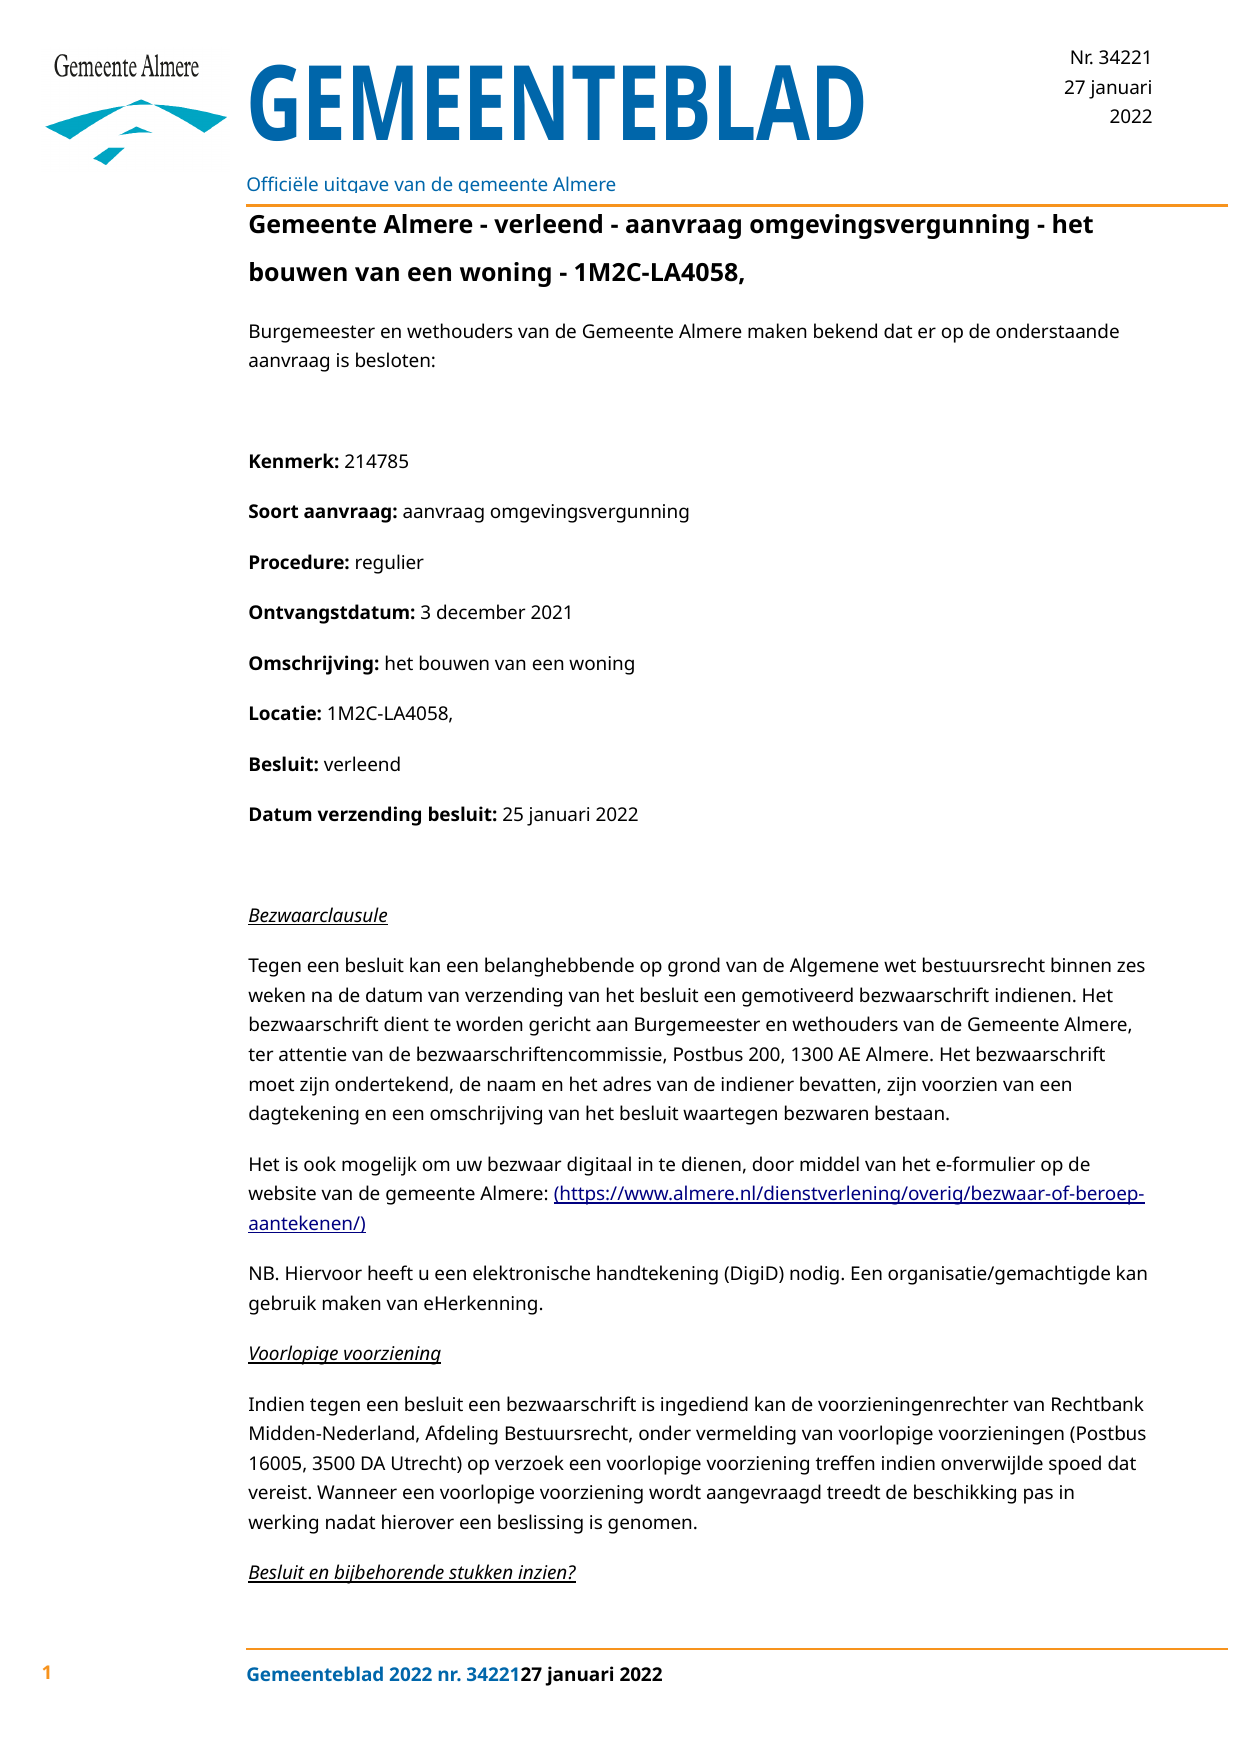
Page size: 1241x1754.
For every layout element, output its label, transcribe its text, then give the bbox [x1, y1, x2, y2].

text Kenmerk: 214785 [248, 448, 1152, 474]
text Gemeente Almere - verleend - aanvraag omgevingsvergunning - het bouwen van een woning - 1M2C-LA4058, [248, 207, 1152, 288]
text Indien tegen een besluit een bezwaarschrift is ingediend kan de voorzieningenrechter van Rechtbank Midden-Nederland, Afdeling Bestuursrecht, onder vermelding van voorlopige voorzieningen (Postbus 16005, 3500 DA Utrecht) op verzoek een voorlopige voorziening treffen indien onverwijlde spoed dat vereist. Wanneer een voorlopige voorziening wordt aangevraagd treedt de beschikking pas in werking nadat hierover een beslissing is genomen. [248, 1391, 1152, 1535]
text Datum verzending besluit: 25 januari 2022 [248, 801, 1152, 827]
text Omschrijving: het bouwen van een woning [248, 650, 1152, 676]
picture [41, 47, 231, 172]
text Burgemeester en wethouders van de Gemeente Almere maken bekend dat er op de onderstaande aanvraag is besloten: [248, 318, 1152, 373]
text Ontvangstdatum: 3 december 2021 [248, 599, 1152, 625]
text Soort aanvraag: aanvraag omgevingsvergunning [248, 499, 1152, 524]
text Procedure: regulier [248, 549, 1152, 575]
text Voorlopige voorziening [248, 1340, 1152, 1366]
text Besluit: verleend [248, 751, 1152, 777]
text NB. Hiervoor heeft u een elektronische handtekening (DigiD) nodig. Een organisatie/gemachtigde kan gebruik maken van eHerkenning. [248, 1260, 1152, 1316]
text Het is ook mogelijk om uw bezwaar digitaal in te dienen, door middel van het e-formulier op de website van de gemeente Almere: (https://www.almere.nl/dienstverlening/overig/bezwaar-of-beroep-aantekenen/) [248, 1151, 1152, 1236]
text Besluit en bijbehorende stukken inzien? [248, 1559, 1152, 1585]
text Locatie: 1M2C-LA4058, [248, 700, 1152, 726]
text Tegen een besluit kan een belanghebbende op grond van de Algemene wet bestuursrecht binnen zes weken na de datum van verzending van het besluit een gemotiveerd bezwaarschrift indienen. Het bezwaarschrift dient te worden gericht aan Burgemeester en wethouders van de Gemeente Almere, ter attentie van de bezwaarschriftencommissie, Postbus 200, 1300 AE Almere. Het bezwaarschrift moet zijn ondertekend, de naam en het adres van de indiener bevatten, zijn voorzien van een dagtekening en een omschrijving van het besluit waartegen bezwaren bestaan. [248, 952, 1152, 1126]
text Bezwaarclausule [248, 902, 1152, 928]
